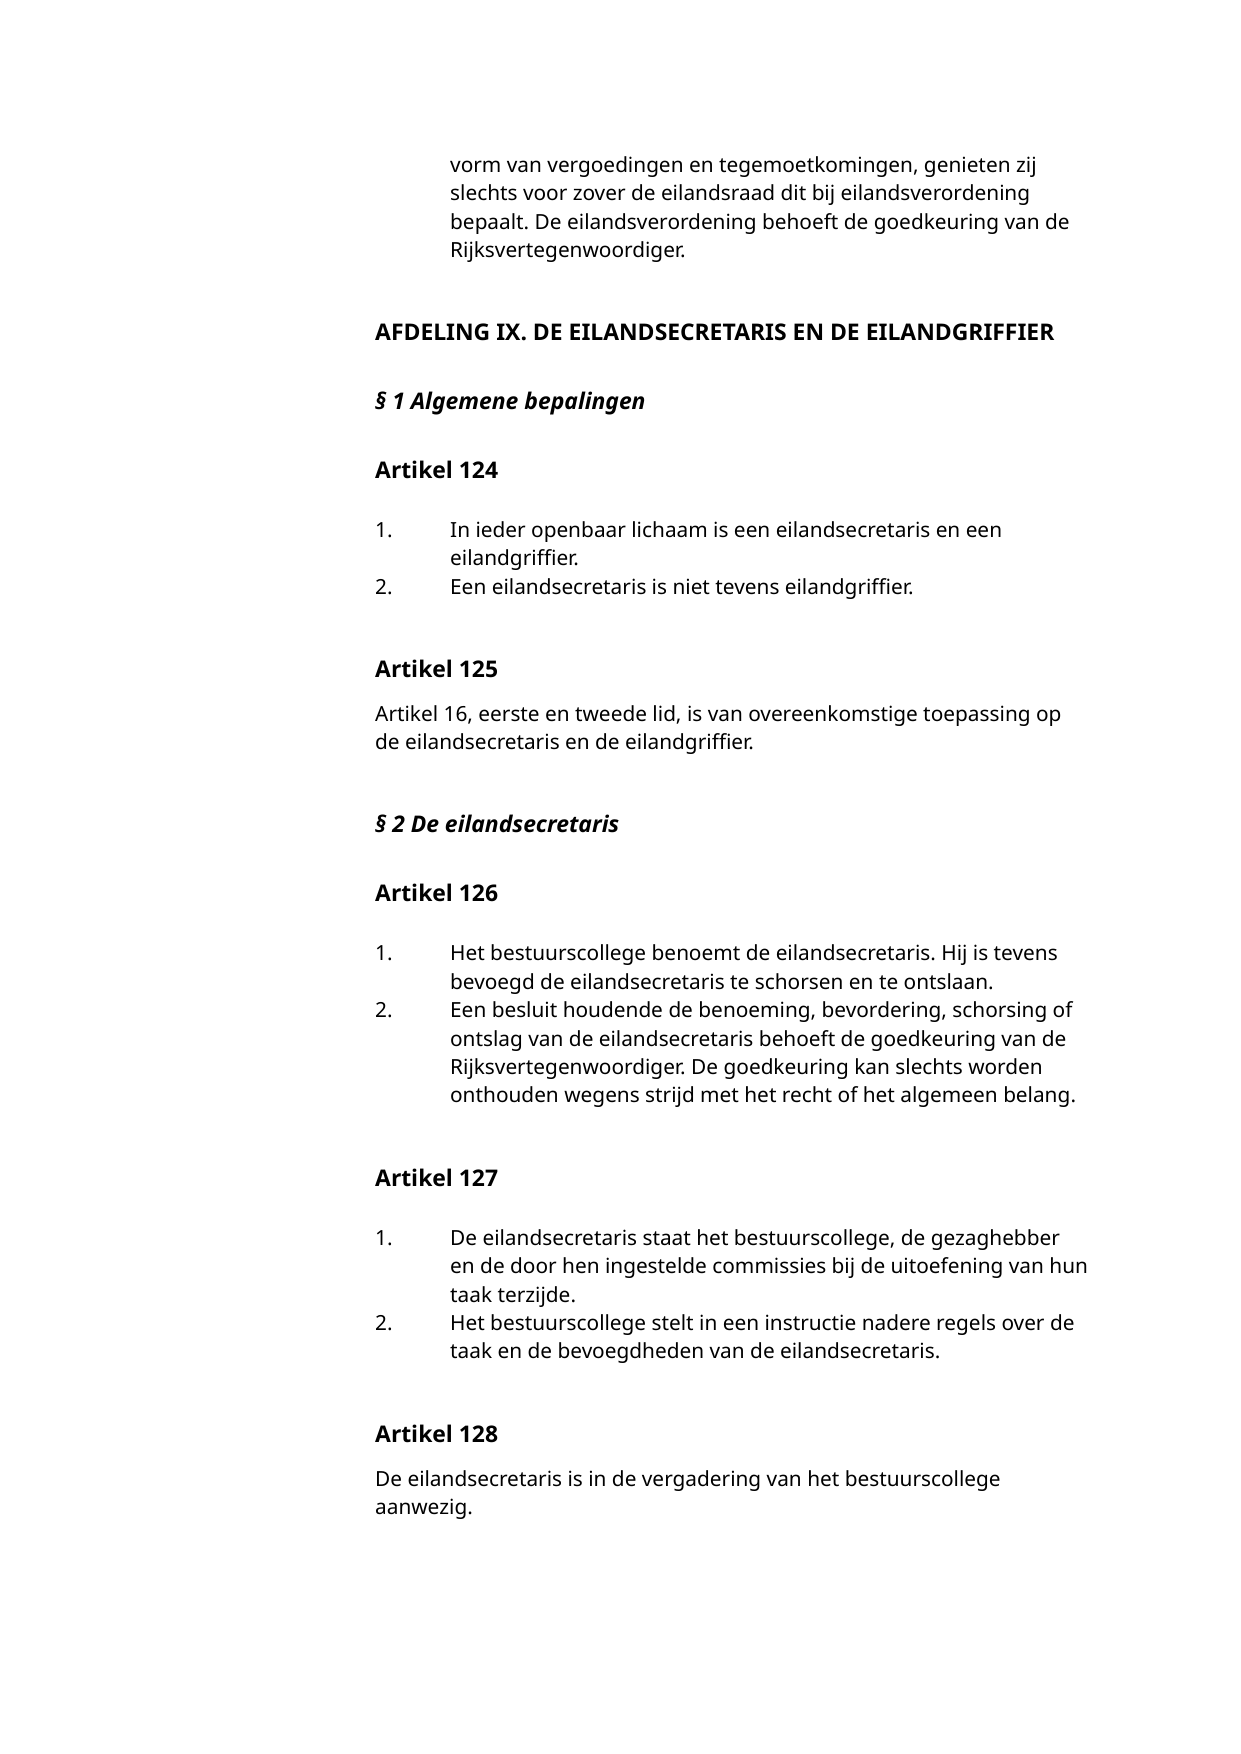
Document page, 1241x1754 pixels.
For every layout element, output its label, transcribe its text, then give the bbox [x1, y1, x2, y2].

subtitle Artikel 124 [375, 454, 1090, 485]
subtitle Artikel 126 [375, 877, 1090, 908]
subtitle Artikel 127 [375, 1162, 1090, 1193]
subtitle AFDELING IX. DE EILANDSECRETARIS EN DE EILANDGRIFFIER [375, 316, 1090, 347]
subtitle Artikel 128 [375, 1417, 1090, 1449]
list Het bestuurscollege benoemt de eilandsecretaris. Hij is tevens bevoegd de eilandsecretaris te schorsen en te ontslaan. [375, 938, 1090, 995]
text Artikel 16, eerste en tweede lid, is van overeenkomstige toepassing op de eilandsecretaris en de eilandgriffier. [375, 699, 1090, 756]
list Een besluit houdende de benoeming, bevordering, schorsing of ontslag van de eilandsecretaris behoeft de goedkeuring van de Rijksvertegenwoordiger. De goedkeuring kan slechts worden onthouden wegens strijd met het recht of het algemeen belang. [375, 995, 1090, 1109]
subtitle Artikel 125 [375, 653, 1090, 684]
list Het bestuurscollege stelt in een instructie nadere regels over de taak en de bevoegdheden van de eilandsecretaris. [375, 1308, 1090, 1365]
list Een eilandsecretaris is niet tevens eilandgriffier. [375, 572, 1090, 600]
text De eilandsecretaris is in de vergadering van het bestuurscollege aanwezig. [375, 1464, 1090, 1521]
subtitle § 2 De eilandsecretaris [375, 808, 1090, 840]
list vorm van vergoedingen en tegemoetkomingen, genieten zij slechts voor zover de eilandsraad dit bij eilandsverordening bepaalt. De eilandsverordening behoeft de goedkeuring van de Rijksvertegenwoordiger. [375, 150, 1090, 264]
list In ieder openbaar lichaam is een eilandsecretaris en een eilandgriffier. [375, 515, 1090, 572]
subtitle § 1 Algemene bepalingen [375, 385, 1090, 416]
list De eilandsecretaris staat het bestuurscollege, de gezaghebber en de door hen ingestelde commissies bij de uitoefening van hun taak terzijde. [375, 1223, 1090, 1308]
